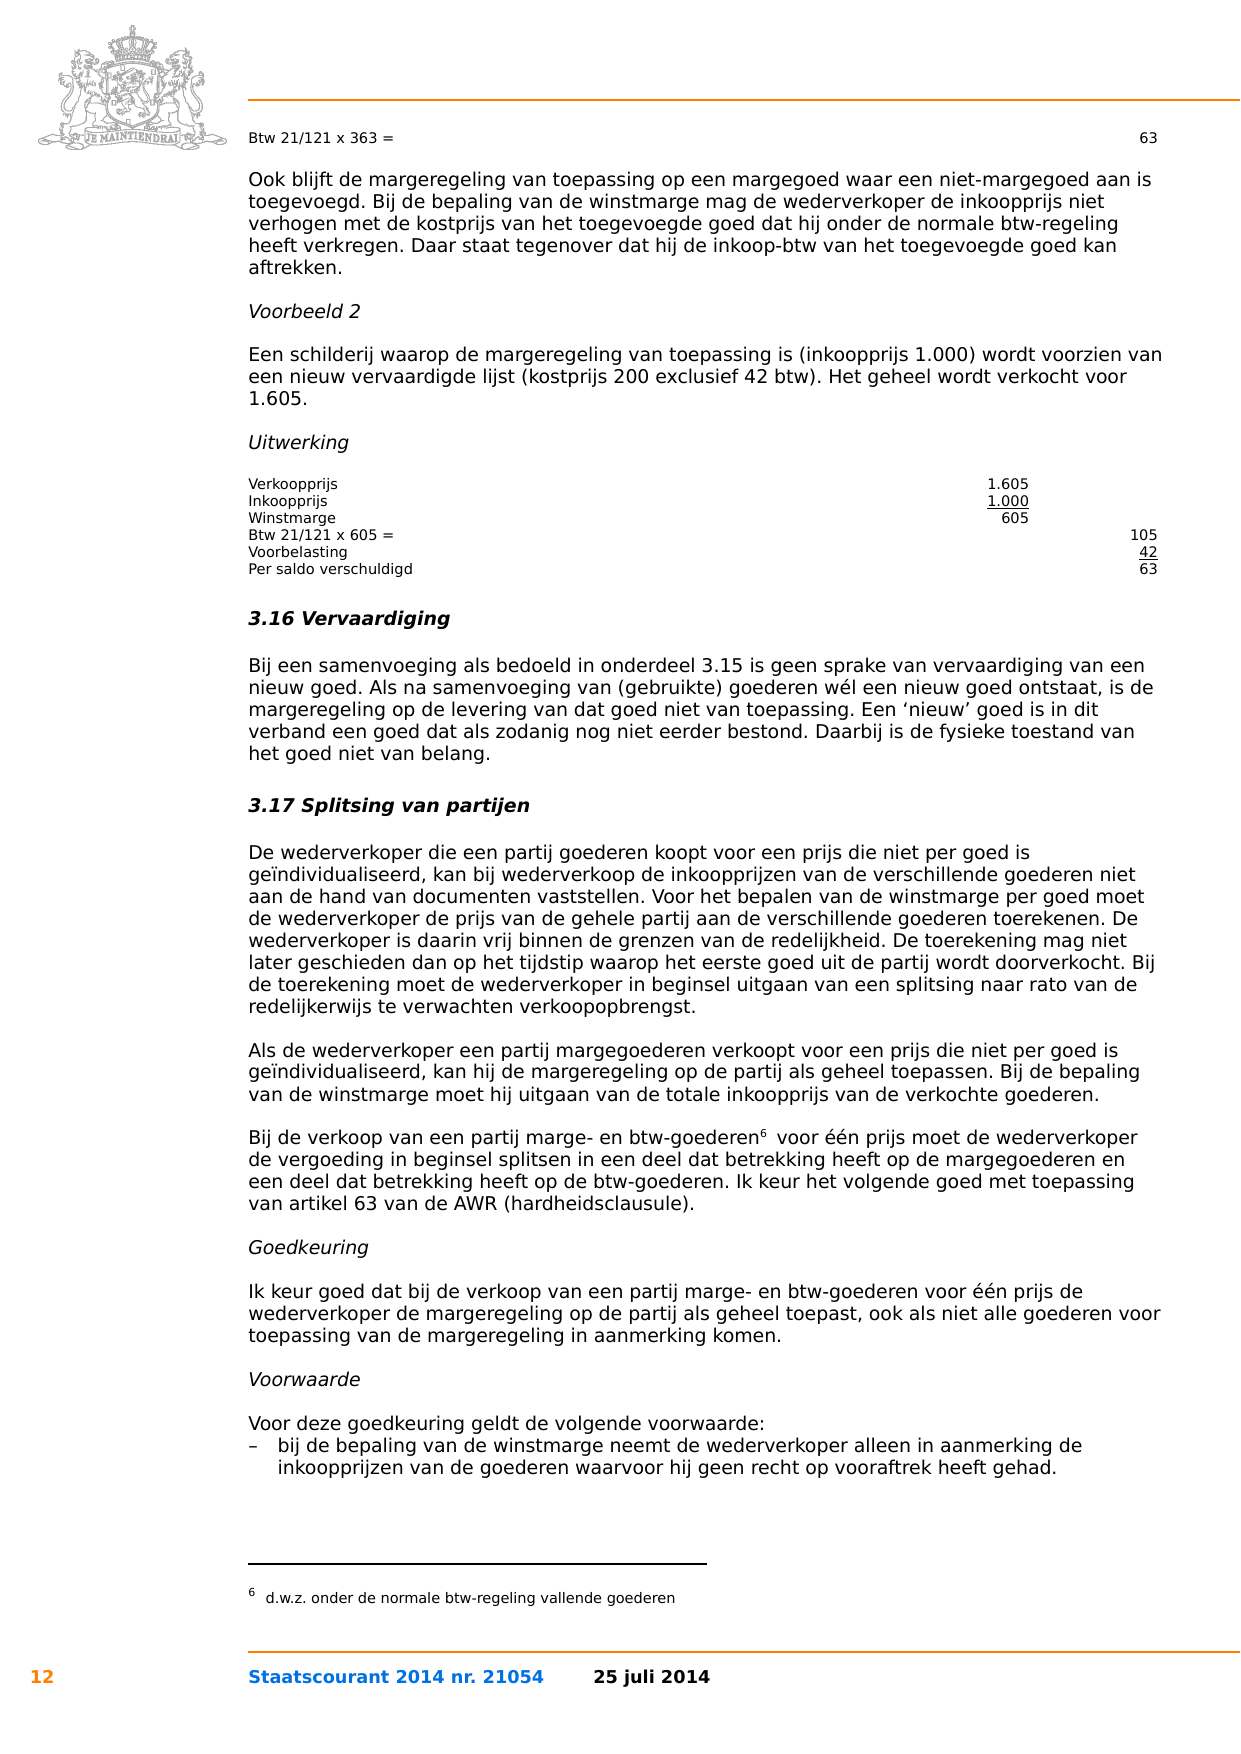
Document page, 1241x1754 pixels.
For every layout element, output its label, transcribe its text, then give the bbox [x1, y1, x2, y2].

table_cell [1035, 510, 1163, 527]
subtitle Voorbeeld 2 [248, 301, 1163, 322]
table_cell 605 [903, 510, 1035, 527]
table_cell 105 [1035, 527, 1163, 544]
table_cell [903, 527, 1035, 544]
text Een schilderij waarop de margeregeling van toepassing is (inkoopprijs 1.000) wordt voorzien van een nieuw vervaardigde lijst (kostprijs 200 exclusief 42 btw). Het geheel wordt verkocht voor 1.605. [248, 344, 1163, 410]
table_cell Inkoopprijs [248, 493, 902, 510]
table_cell [903, 544, 1035, 561]
text Ik keur goed dat bij de verkoop van een partij marge- en btw-goederen voor één prijs de wederverkoper de margeregeling op de partij als geheel toepast, ook als niet alle goederen voor toepassing van de margeregeling in aanmerking komen. [248, 1281, 1163, 1347]
picture [38, 25, 227, 150]
text – bij de bepaling van de winstmarge neemt de wederverkoper alleen in aanmerking de inkoopprijzen van de goederen waarvoor hij geen recht op vooraftrek heeft gehad. [248, 1434, 1163, 1478]
text Ook blijft de margeregeling van toepassing op een margegoed waar een niet-margegoed aan is toegevoegd. Bij de bepaling van de winstmarge mag de wederverkoper de inkoopprijs niet verhogen met de kostprijs van het toegevoegde goed dat hij onder de normale btw-regeling heeft verkregen. Daar staat tegenover dat hij de inkoop-btw van het toegevoegde goed kan aftrekken. [248, 169, 1163, 279]
table_header 1.605 [903, 476, 1035, 493]
text Voor deze goedkeuring geldt de volgende voorwaarde: [248, 1413, 1163, 1434]
text Bij een samenvoeging als bedoeld in onderdeel 3.15 is geen sprake van vervaardiging van een nieuw goed. Als na samenvoeging van (gebruikte) goederen wél een nieuw goed ontstaat, is de margeregeling op de levering van dat goed niet van toepassing. Een ‘nieuw’ goed is in dit verband een goed dat als zodanig nog niet eerder bestond. Daarbij is de fysieke toestand van het goed niet van belang. [248, 655, 1163, 765]
table_header [1035, 476, 1163, 493]
table_cell 63 [1035, 561, 1163, 578]
table_cell Per saldo verschuldigd [248, 561, 902, 578]
text Als de wederverkoper een partij margegoederen verkoopt voor een prijs die niet per goed is geïndividualiseerd, kan hij de margeregeling op de partij als geheel toepassen. Bij de bepaling van de winstmarge moet hij uitgaan van de totale inkoopprijs van de verkochte goederen. [248, 1039, 1163, 1105]
text d.w.z. onder de normale btw-regeling vallende goederen [248, 1586, 1163, 1608]
table_cell Btw 21/121 x 363 = [248, 130, 952, 147]
table_cell Winstmarge [248, 510, 902, 527]
text De wederverkoper die een partij goederen koopt voor een prijs die niet per goed is geïndividualiseerd, kan bij wederverkoop de inkoopprijzen van de verschillende goederen niet aan de hand van documenten vaststellen. Voor het bepalen van de winstmarge per goed moet de wederverkoper de prijs van de gehele partij aan de verschillende goederen toerekenen. De wederverkoper is daarin vrij binnen de grenzen van de redelijkheid. De toerekening mag niet later geschieden dan op het tijdstip waarop het eerste goed uit de partij wordt doorverkocht. Bij de toerekening moet de wederverkoper in beginsel uitgaan van een splitsing naar rato van de redelijkerwijs te verwachten verkoopopbrengst. [248, 842, 1163, 1018]
subtitle Voorwaarde [248, 1369, 1163, 1391]
table_cell Btw 21/121 x 605 = [248, 527, 902, 544]
subtitle Uitwerking [248, 432, 1163, 454]
table_cell 63 [952, 130, 1163, 147]
table_cell [903, 561, 1035, 578]
table_cell Voorbelasting [248, 544, 902, 561]
table_header Verkoopprijs [248, 476, 902, 493]
subtitle 3.17 Splitsing van partijen [248, 795, 1163, 817]
table_cell 1.000 [903, 493, 1035, 510]
subtitle 3.16 Vervaardiging [248, 608, 1163, 630]
text Bij de verkoop van een partij marge- en btw-goederen voor één prijs moet de wederverkoper de vergoeding in beginsel splitsen in een deel dat betrekking heeft op de margegoederen en een deel dat betrekking heeft op de btw-goederen. Ik keur het volgende goed met toepassing van artikel 63 van de AWR (hardheidsclausule). [248, 1127, 1163, 1215]
subtitle Goedkeuring [248, 1237, 1163, 1259]
table_cell [1035, 493, 1163, 510]
table_cell 42 [1035, 544, 1163, 561]
